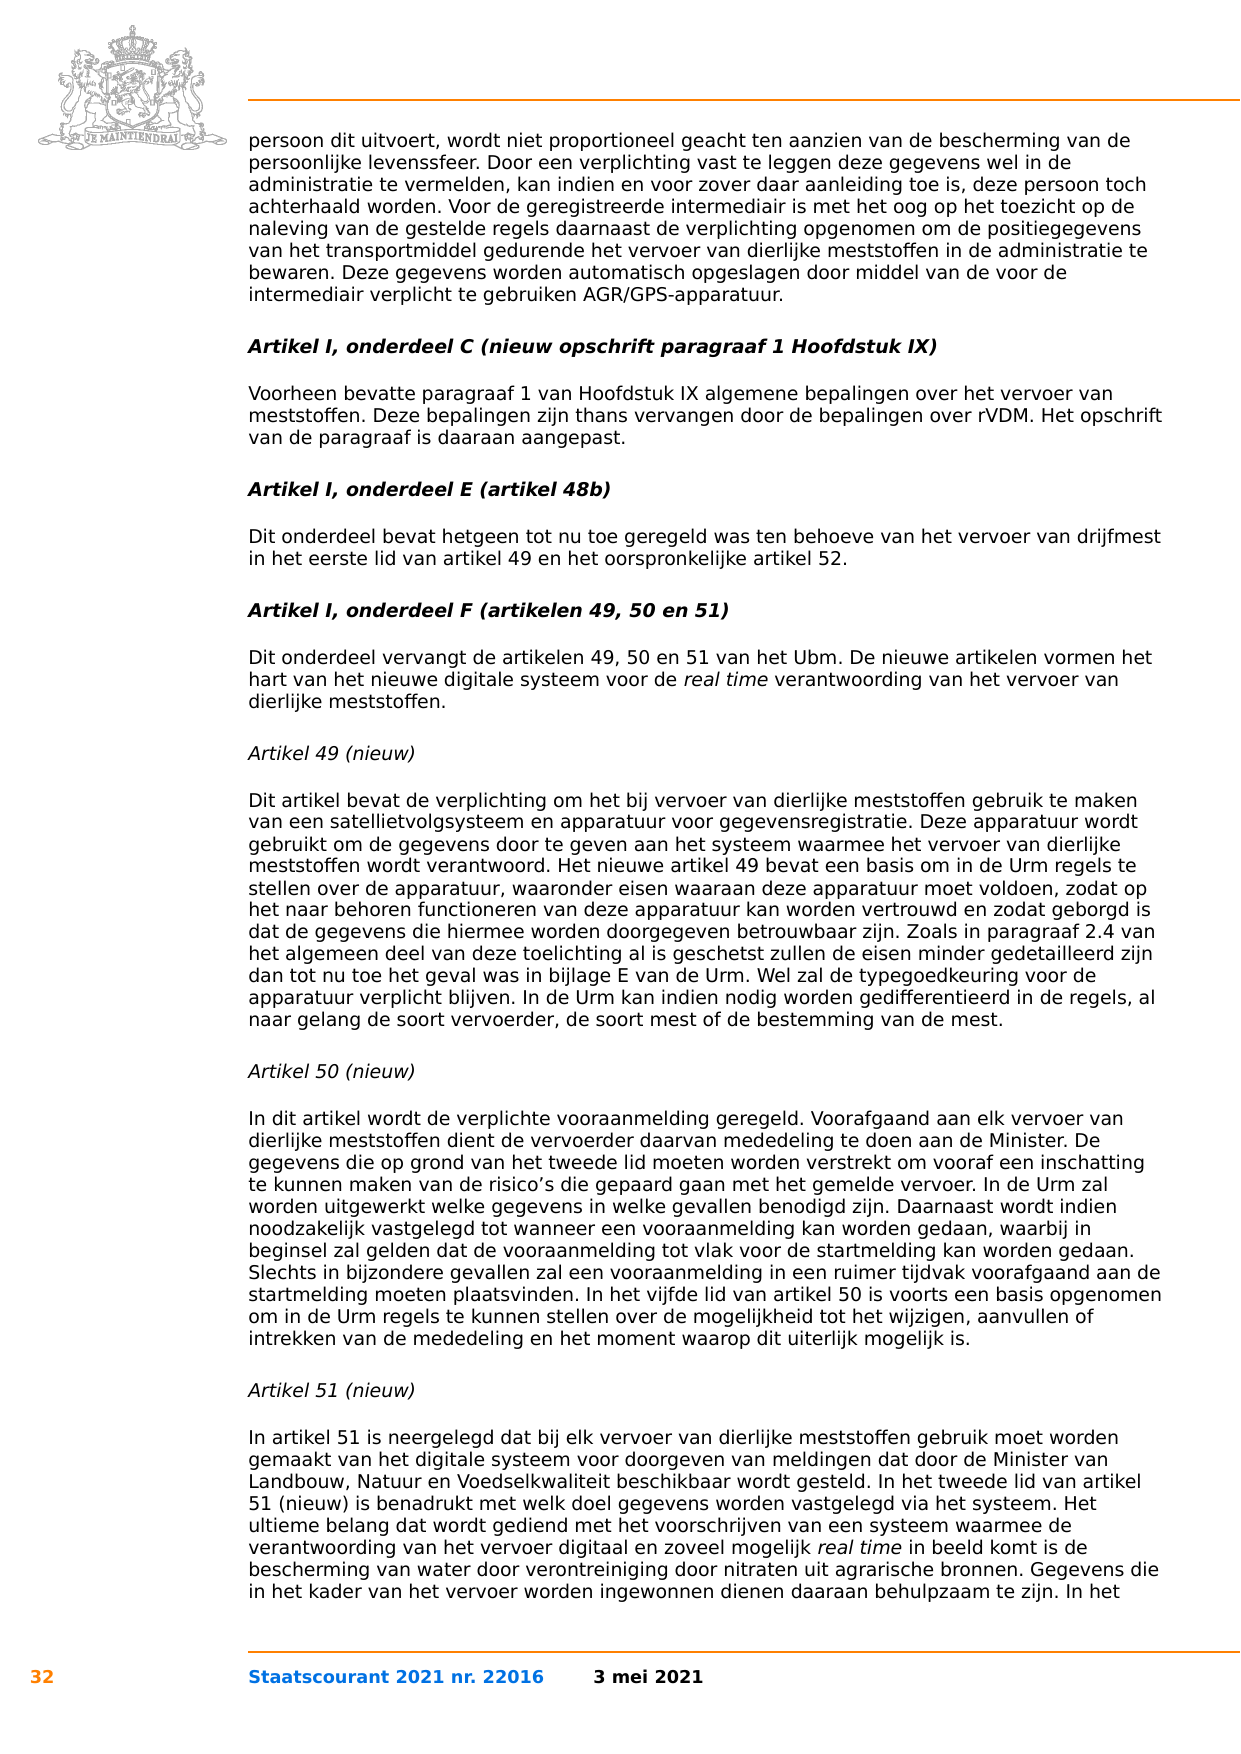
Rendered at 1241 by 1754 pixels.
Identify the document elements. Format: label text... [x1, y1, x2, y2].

text Dit artikel bevat de verplichting om het bij vervoer van dierlijke meststoffen gebruik te maken van een satellietvolgsysteem en apparatuur voor gegevensregistratie. Deze apparatuur wordt gebruikt om de gegevens door te geven aan het systeem waarmee het vervoer van dierlijke meststoffen wordt verantwoord. Het nieuwe artikel 49 bevat een basis om in de Urm regels te stellen over de apparatuur, waaronder eisen waaraan deze apparatuur moet voldoen, zodat op het naar behoren functioneren van deze apparatuur kan worden vertrouwd en zodat geborgd is dat de gegevens die hiermee worden doorgegeven betrouwbaar zijn. Zoals in paragraaf 2.4 van het algemeen deel van deze toelichting al is geschetst zullen de eisen minder gedetailleerd zijn dan tot nu toe het geval was in bijlage E van de Urm. Wel zal de typegoedkeuring voor de apparatuur verplicht blijven. In de Urm kan indien nodig worden gedifferentieerd in de regels, al naar gelang de soort vervoerder, de soort mest of de bestemming van de mest. [248, 789, 1163, 1031]
subtitle Artikel 49 (nieuw) [248, 742, 1163, 764]
text Dit onderdeel vervangt de artikelen 49, 50 en 51 van het Ubm. De nieuwe artikelen vormen het hart van het nieuwe digitale systeem voor de real time verantwoording van het vervoer van dierlijke meststoffen. [248, 647, 1163, 712]
subtitle Artikel I, onderdeel E (artikel 48b) [248, 479, 1163, 501]
subtitle Artikel 50 (nieuw) [248, 1061, 1163, 1083]
subtitle Artikel I, onderdeel F (artikelen 49, 50 en 51) [248, 599, 1163, 622]
picture [38, 25, 227, 150]
text In dit artikel wordt de verplichte vooraanmelding geregeld. Voorafgaand aan elk vervoer van dierlijke meststoffen dient de vervoerder daarvan mededeling te doen aan de Minister. De gegevens die op grond van het tweede lid moeten worden verstrekt om vooraf een inschatting te kunnen maken van de risico’s die gepaard gaan met het gemelde vervoer. In de Urm zal worden uitgewerkt welke gegevens in welke gevallen benodigd zijn. Daarnaast wordt indien noodzakelijk vastgelegd tot wanneer een vooraanmelding kan worden gedaan, waarbij in beginsel zal gelden dat de vooraanmelding tot vlak voor de startmelding kan worden gedaan. Slechts in bijzondere gevallen zal een vooraanmelding in een ruimer tijdvak voorafgaand aan de startmelding moeten plaatsvinden. In het vijfde lid van artikel 50 is voorts een basis opgenomen om in de Urm regels te kunnen stellen over de mogelijkheid tot het wijzigen, aanvullen of intrekken van de mededeling en het moment waarop dit uiterlijk mogelijk is. [248, 1108, 1163, 1350]
subtitle Artikel I, onderdeel C (nieuw opschrift paragraaf 1 Hoofdstuk IX) [248, 336, 1163, 358]
subtitle Artikel 51 (nieuw) [248, 1380, 1163, 1402]
text Dit onderdeel bevat hetgeen tot nu toe geregeld was ten behoeve van het vervoer van drijfmest in het eerste lid van artikel 49 en het oorspronkelijke artikel 52. [248, 526, 1163, 569]
text In artikel 51 is neergelegd dat bij elk vervoer van dierlijke meststoffen gebruik moet worden gemaakt van het digitale systeem voor doorgeven van meldingen dat door de Minister van Landbouw, Natuur en Voedselkwaliteit beschikbaar wordt gesteld. In het tweede lid van artikel 51 (nieuw) is benadrukt met welk doel gegevens worden vastgelegd via het systeem. Het ultieme belang dat wordt gediend met het voorschrijven van een systeem waarmee de verantwoording van het vervoer digitaal en zoveel mogelijk real time in beeld komt is de bescherming van water door verontreiniging door nitraten uit agrarische bronnen. Gegevens die in het kader van het vervoer worden ingewonnen dienen daaraan behulpzaam te zijn. In het [248, 1427, 1163, 1603]
text Voorheen bevatte paragraaf 1 van Hoofdstuk IX algemene bepalingen over het vervoer van meststoffen. Deze bepalingen zijn thans vervangen door de bepalingen over rVDM. Het opschrift van de paragraaf is daaraan aangepast. [248, 383, 1163, 449]
text persoon dit uitvoert, wordt niet proportioneel geacht ten aanzien van de bescherming van de persoonlijke levenssfeer. Door een verplichting vast te leggen deze gegevens wel in de administratie te vermelden, kan indien en voor zover daar aanleiding toe is, deze persoon toch achterhaald worden. Voor de geregistreerde intermediair is met het oog op het toezicht op de naleving van de gestelde regels daarnaast de verplichting opgenomen om de positiegegevens van het transportmiddel gedurende het vervoer van dierlijke meststoffen in de administratie te bewaren. Deze gegevens worden automatisch opgeslagen door middel van de voor de intermediair verplicht te gebruiken AGR/GPS-apparatuur. [248, 130, 1163, 306]
